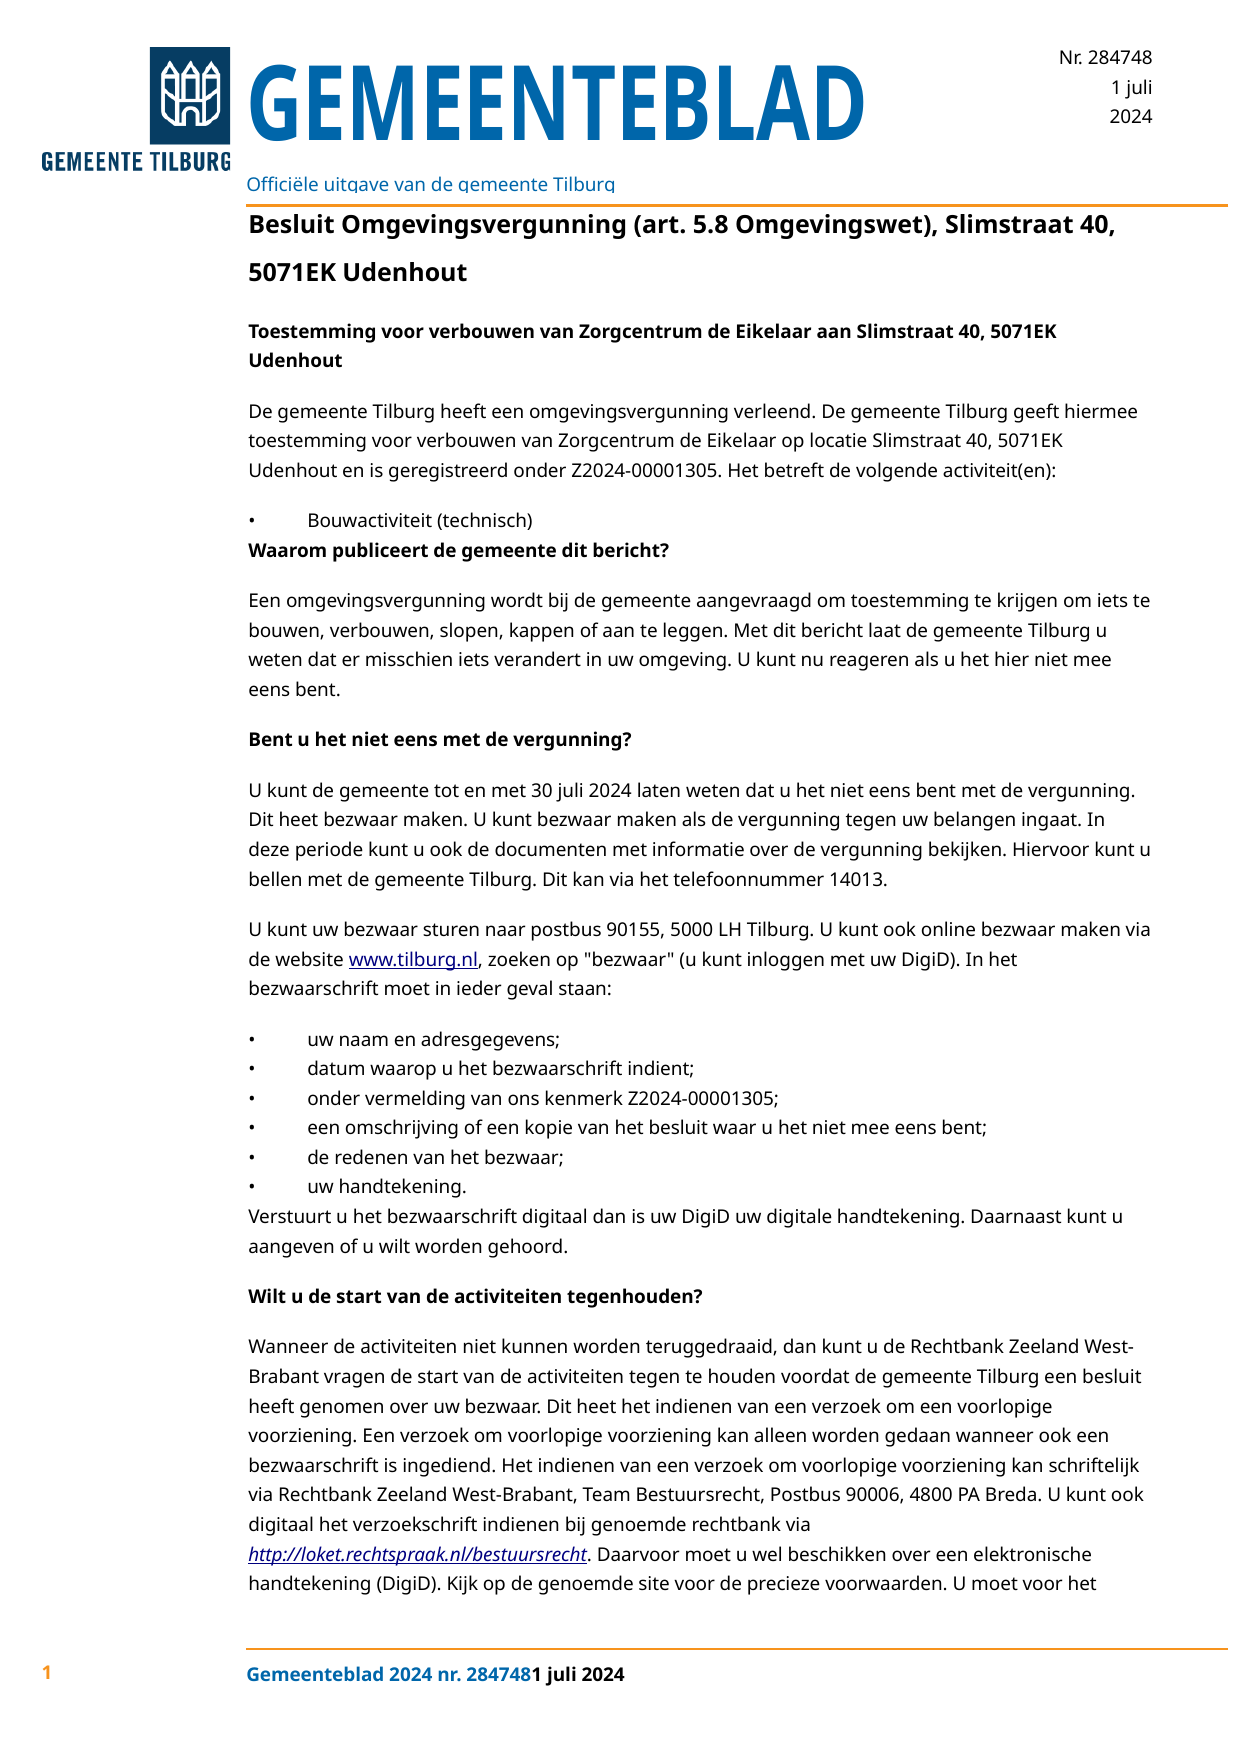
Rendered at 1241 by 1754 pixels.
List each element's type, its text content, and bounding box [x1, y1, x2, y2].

text De gemeente Tilburg heeft een omgevingsvergunning verleend. De gemeente Tilburg geeft hiermee toestemming voor verbouwen van Zorgcentrum de Eikelaar op locatie Slimstraat 40, 5071EK Udenhout en is geregistreerd onder Z2024-00001305. Het betreft de volgende activiteit(en): [248, 398, 1152, 483]
picture [41, 47, 231, 172]
text Wanneer de activiteiten niet kunnen worden teruggedraaid, dan kunt u de Rechtbank Zeeland West-Brabant vragen de start van de activiteiten tegen te houden voordat de gemeente Tilburg een besluit heeft genomen over uw bezwaar. Dit heet het indienen van een verzoek om een voorlopige voorziening. Een verzoek om voorlopige voorziening kan alleen worden gedaan wanneer ook een bezwaarschrift is ingediend. Het indienen van een verzoek om voorlopige voorziening kan schriftelijk via Rechtbank Zeeland West-Brabant, Team Bestuursrecht, Postbus 90006, 4800 PA Breda. U kunt ook digitaal het verzoekschrift indienen bij genoemde rechtbank via http://loket.rechtspraak.nl/bestuursrecht. Daarvoor moet u wel beschikken over een elektronische handtekening (DigiD). Kijk op de genoemde site voor de precieze voorwaarden. U moet voor het [248, 1334, 1152, 1596]
list onder vermelding van ons kenmerk Z2024-00001305; [248, 1085, 1152, 1111]
text U kunt uw bezwaar sturen naar postbus 90155, 5000 LH Tilburg. U kunt ook online bezwaar maken via de website www.tilburg.nl, zoeken op "bezwaar" (u kunt inloggen met uw DigiD). In het bezwaarschrift moet in ieder geval staan: [248, 916, 1152, 1001]
list datum waarop u het bezwaarschrift indient; [248, 1055, 1152, 1081]
list uw naam en adresgegevens; [248, 1026, 1152, 1052]
text Een omgevingsvergunning wordt bij de gemeente aangevraagd om toestemming te krijgen om iets te bouwen, verbouwen, slopen, kappen of aan te leggen. Met dit bericht laat de gemeente Tilburg u weten dat er misschien iets verandert in uw omgeving. U kunt nu reageren als u het hier niet mee eens bent. [248, 587, 1152, 702]
list een omschrijving of een kopie van het besluit waar u het niet mee eens bent; [248, 1114, 1152, 1140]
text Bent u het niet eens met de vergunning? [248, 727, 1152, 752]
text Besluit Omgevingsvergunning (art. 5.8 Omgevingswet), Slimstraat 40, 5071EK Udenhout [248, 207, 1152, 288]
text Wilt u de start van de activiteiten tegenhouden? [248, 1283, 1152, 1309]
text U kunt de gemeente tot en met 30 juli 2024 laten weten dat u het niet eens bent met de vergunning. Dit heet bezwaar maken. U kunt bezwaar maken als de vergunning tegen uw belangen ingaat. In deze periode kunt u ook de documenten met informatie over de vergunning bekijken. Hiervoor kunt u bellen met de gemeente Tilburg. Dit kan via het telefoonnummer 14013. [248, 777, 1152, 892]
text Waarom publiceert de gemeente dit bericht? [248, 537, 1152, 563]
text Verstuurt u het bezwaarschrift digitaal dan is uw DigiD uw digitale handtekening. Daarnaast kunt u aangeven of u wilt worden gehoord. [248, 1203, 1152, 1259]
list Bouwactiviteit (technisch) [248, 507, 1152, 533]
list uw handtekening. [248, 1174, 1152, 1199]
list de redenen van het bezwaar; [248, 1144, 1152, 1170]
text Toestemming voor verbouwen van Zorgcentrum de Eikelaar aan Slimstraat 40, 5071EK Udenhout [248, 318, 1152, 373]
